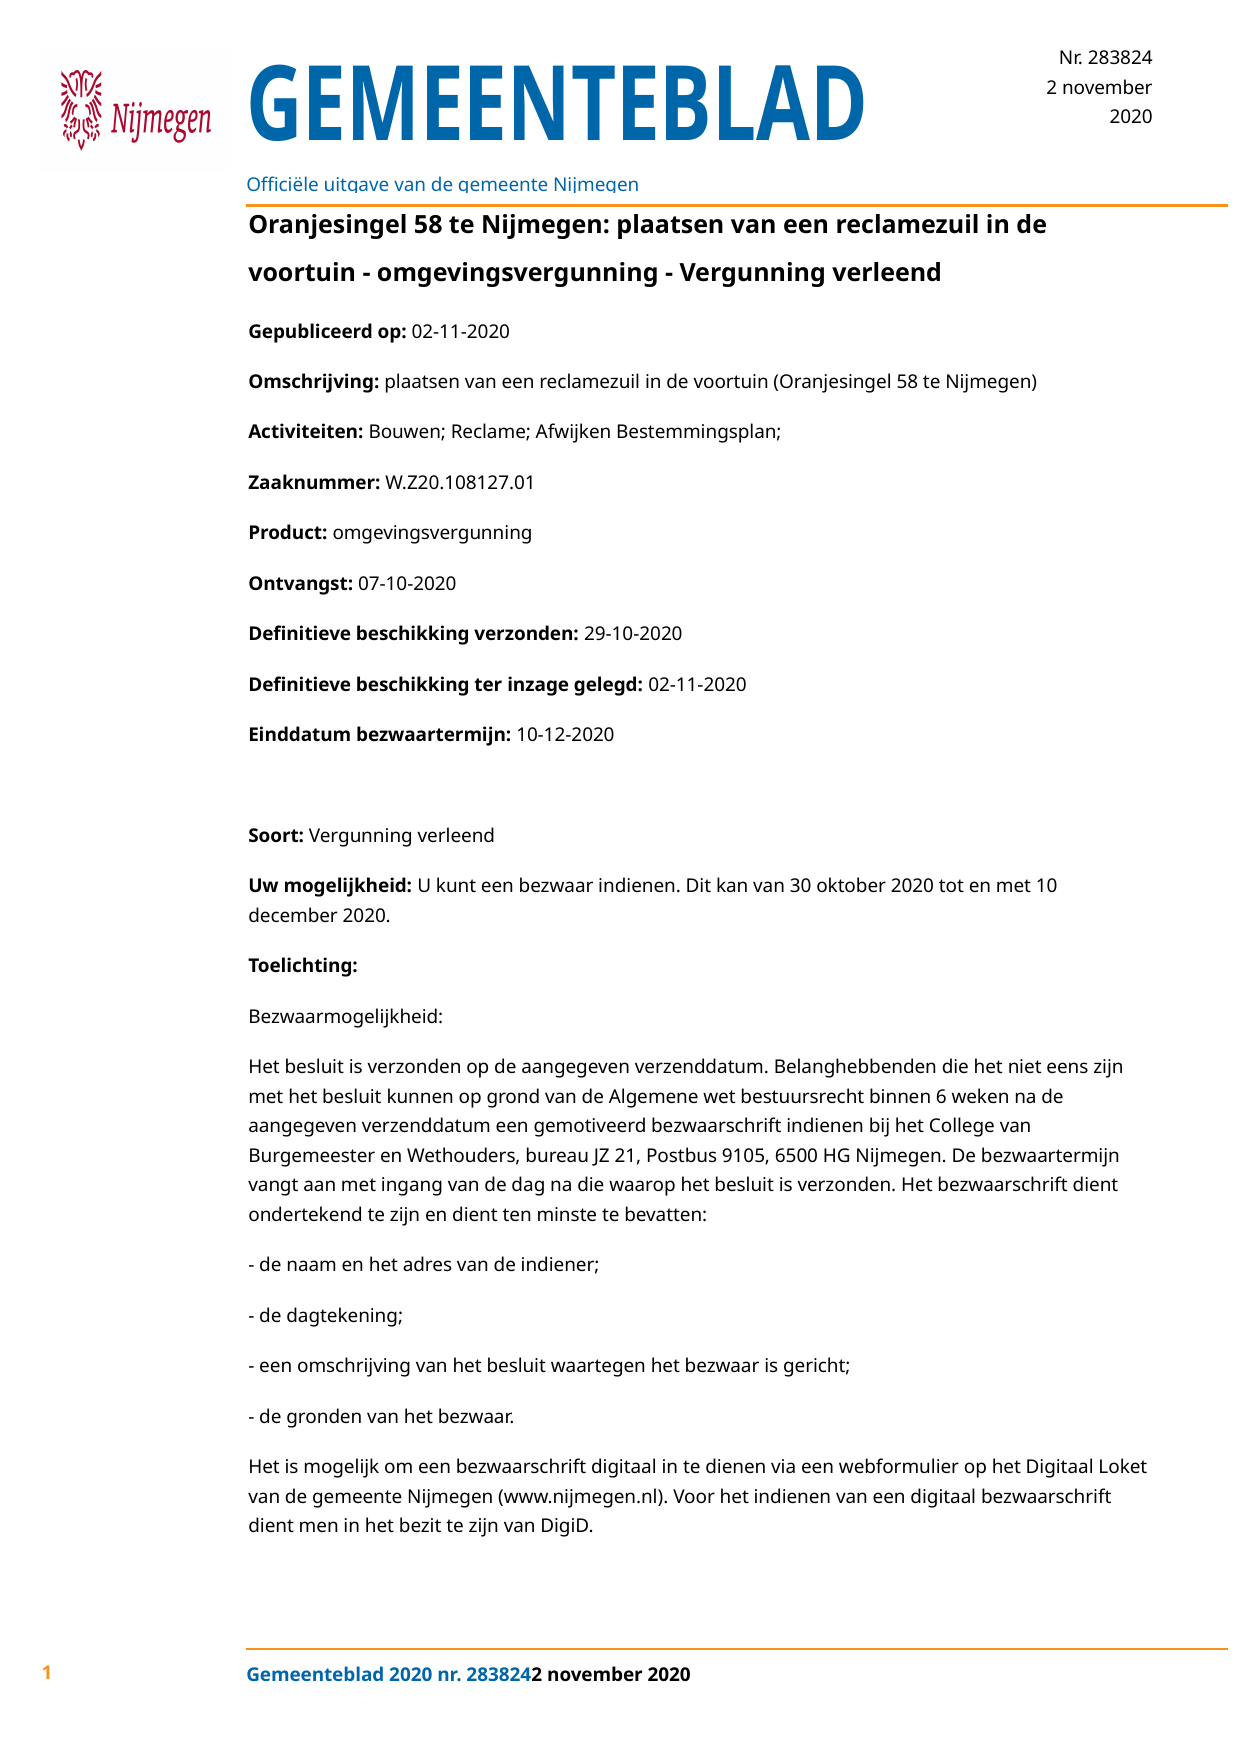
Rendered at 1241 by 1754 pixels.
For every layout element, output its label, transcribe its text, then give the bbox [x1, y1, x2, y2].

text - een omschrijving van het besluit waartegen het bezwaar is gericht; [248, 1352, 1152, 1378]
text Zaaknummer: W.Z20.108127.01 [248, 469, 1152, 495]
text - de gronden van het bezwaar. [248, 1403, 1152, 1429]
text Ontvangst: 07-10-2020 [248, 570, 1152, 596]
text Toelichting: [248, 952, 1152, 978]
text Gepubliceerd op: 02-11-2020 [248, 318, 1152, 344]
text Bezwaarmogelijkheid: [248, 1003, 1152, 1029]
text Activiteiten: Bouwen; Reclame; Afwijken Bestemmingsplan; [248, 419, 1152, 444]
text - de naam en het adres van de indiener; [248, 1252, 1152, 1277]
text Product: omgevingsvergunning [248, 519, 1152, 545]
text - de dagtekening; [248, 1302, 1152, 1328]
text Uw mogelijkheid: U kunt een bezwaar indienen. Dit kan van 30 oktober 2020 tot en met 10 december 2020. [248, 872, 1152, 928]
text Het besluit is verzonden op de aangegeven verzenddatum. Belanghebbenden die het niet eens zijn met het besluit kunnen op grond van de Algemene wet bestuursrecht binnen 6 weken na de aangegeven verzenddatum een gemotiveerd bezwaarschrift indienen bij het College van Burgemeester en Wethouders, bureau JZ 21, Postbus 9105, 6500 HG Nijmegen. De bezwaartermijn vangt aan met ingang van de dag na die waarop het besluit is verzonden. Het bezwaarschrift dient ondertekend te zijn en dient ten minste te bevatten: [248, 1053, 1152, 1227]
text Omschrijving: plaatsen van een reclamezuil in de voortuin (Oranjesingel 58 te Nijmegen) [248, 368, 1152, 394]
text Het is mogelijk om een bezwaarschrift digitaal in te dienen via een webformulier op het Digitaal Loket van de gemeente Nijmegen (www.nijmegen.nl). Voor het indienen van een digitaal bezwaarschrift dient men in het bezit te zijn van DigiD. [248, 1453, 1152, 1538]
text Definitieve beschikking verzonden: 29-10-2020 [248, 620, 1152, 646]
text Definitieve beschikking ter inzage gelegd: 02-11-2020 [248, 671, 1152, 697]
text Oranjesingel 58 te Nijmegen: plaatsen van een reclamezuil in de voortuin - omgevingsvergunning - Vergunning verleend [248, 207, 1152, 288]
text Einddatum bezwaartermijn: 10-12-2020 [248, 721, 1152, 747]
picture [41, 47, 231, 172]
text Soort: Vergunning verleend [248, 822, 1152, 848]
